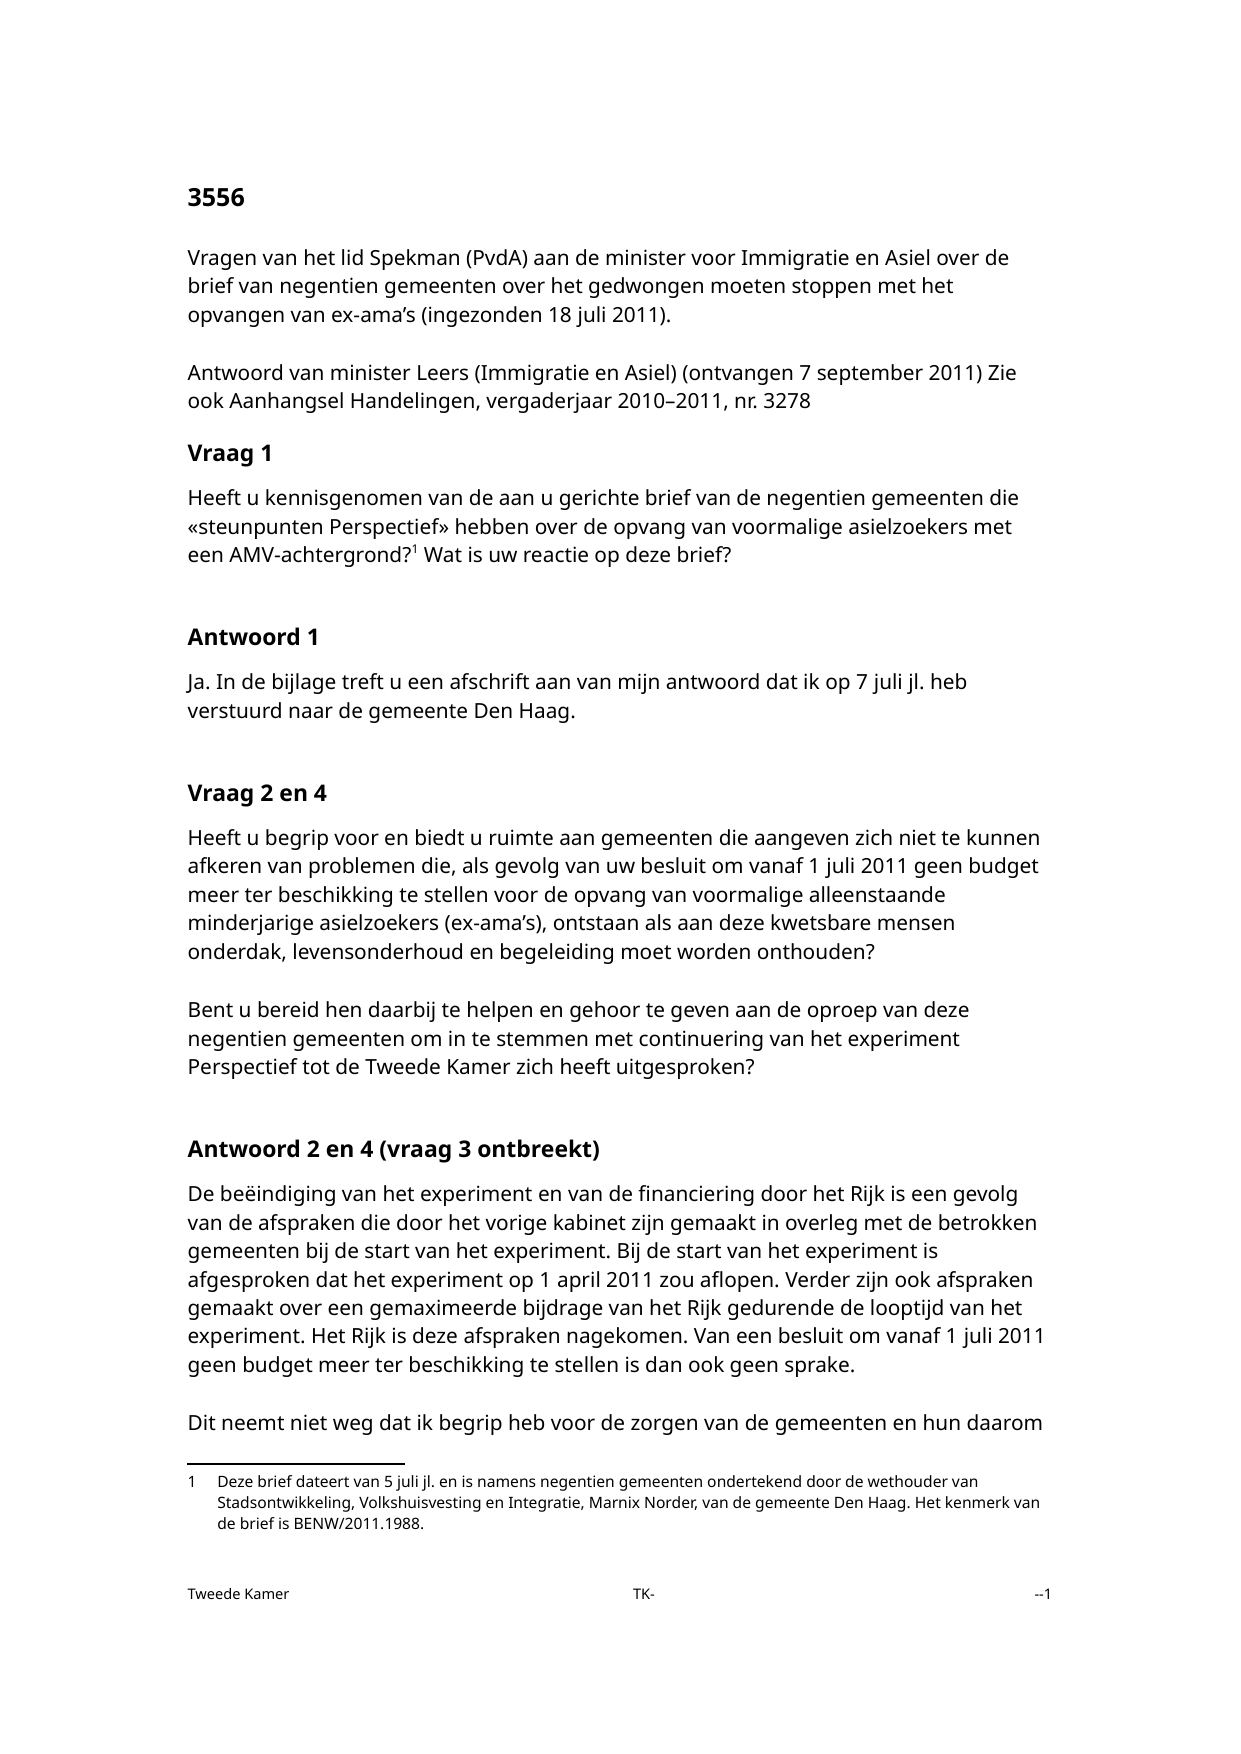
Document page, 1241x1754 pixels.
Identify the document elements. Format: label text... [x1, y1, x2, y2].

text Antwoord van minister Leers (Immigratie en Asiel) (ontvangen 7 september 2011) Zie ook Aanhangsel Handelingen, vergaderjaar 2010–2011, nr. 3278 [187, 358, 1053, 415]
text Deze brief dateert van 5 juli jl. en is namens negentien gemeenten ondertekend door de wethouder van Stadsontwikkeling, Volkshuisvesting en Integratie, Marnix Norder, van de gemeente Den Haag. Het kenmerk van de brief is BENW/2011.1988. [187, 1449, 1053, 1534]
subtitle Vraag 2 en 4 [187, 777, 1053, 808]
text 3556 [187, 179, 1053, 213]
text De beëindiging van het experiment en van de financiering door het Rijk is een gevolg van de afspraken die door het vorige kabinet zijn gemaakt in overleg met de betrokken gemeenten bij de start van het experiment. Bij de start van het experiment is afgesproken dat het experiment op 1 april 2011 zou aflopen. Verder zijn ook afspraken gemaakt over een gemaximeerde bijdrage van het Rijk gedurende de looptijd van het experiment. Het Rijk is deze afspraken nagekomen. Van een besluit om vanaf 1 juli 2011 geen budget meer ter beschikking te stellen is dan ook geen sprake. [187, 1179, 1053, 1378]
subtitle Antwoord 2 en 4 (vraag 3 ontbreekt) [187, 1133, 1053, 1164]
text Vragen van het lid Spekman (PvdA) aan de minister voor Immigratie en Asiel over de brief van negentien gemeenten over het gedwongen moeten stoppen met het opvangen van ex-ama’s (ingezonden 18 juli 2011). [187, 243, 1053, 328]
subtitle Vraag 1 [187, 437, 1053, 468]
subtitle Antwoord 1 [187, 621, 1053, 652]
text Bent u bereid hen daarbij te helpen en gehoor te geven aan de oproep van deze negentien gemeenten om in te stemmen met continuering van het experiment Perspectief tot de Tweede Kamer zich heeft uitgesproken? [187, 995, 1053, 1081]
text Heeft u kennisgenomen van de aan u gerichte brief van de negentien gemeenten die «steunpunten Perspectief» hebben over de opvang van voormalige asielzoekers met een AMV-achtergrond? Wat is uw reactie op deze brief? [187, 483, 1053, 569]
text Dit neemt niet weg dat ik begrip heb voor de zorgen van de gemeenten en hun daarom [187, 1408, 1053, 1437]
text Heeft u begrip voor en biedt u ruimte aan gemeenten die aangeven zich niet te kunnen afkeren van problemen die, als gevolg van uw besluit om vanaf 1 juli 2011 geen budget meer ter beschikking te stellen voor de opvang van voormalige alleenstaande minderjarige asielzoekers (ex-ama’s), ontstaan als aan deze kwetsbare mensen onderdak, levensonderhoud en begeleiding moet worden onthouden? [187, 823, 1053, 965]
text Ja. In de bijlage treft u een afschrift aan van mijn antwoord dat ik op 7 juli jl. heb verstuurd naar de gemeente Den Haag. [187, 667, 1053, 724]
